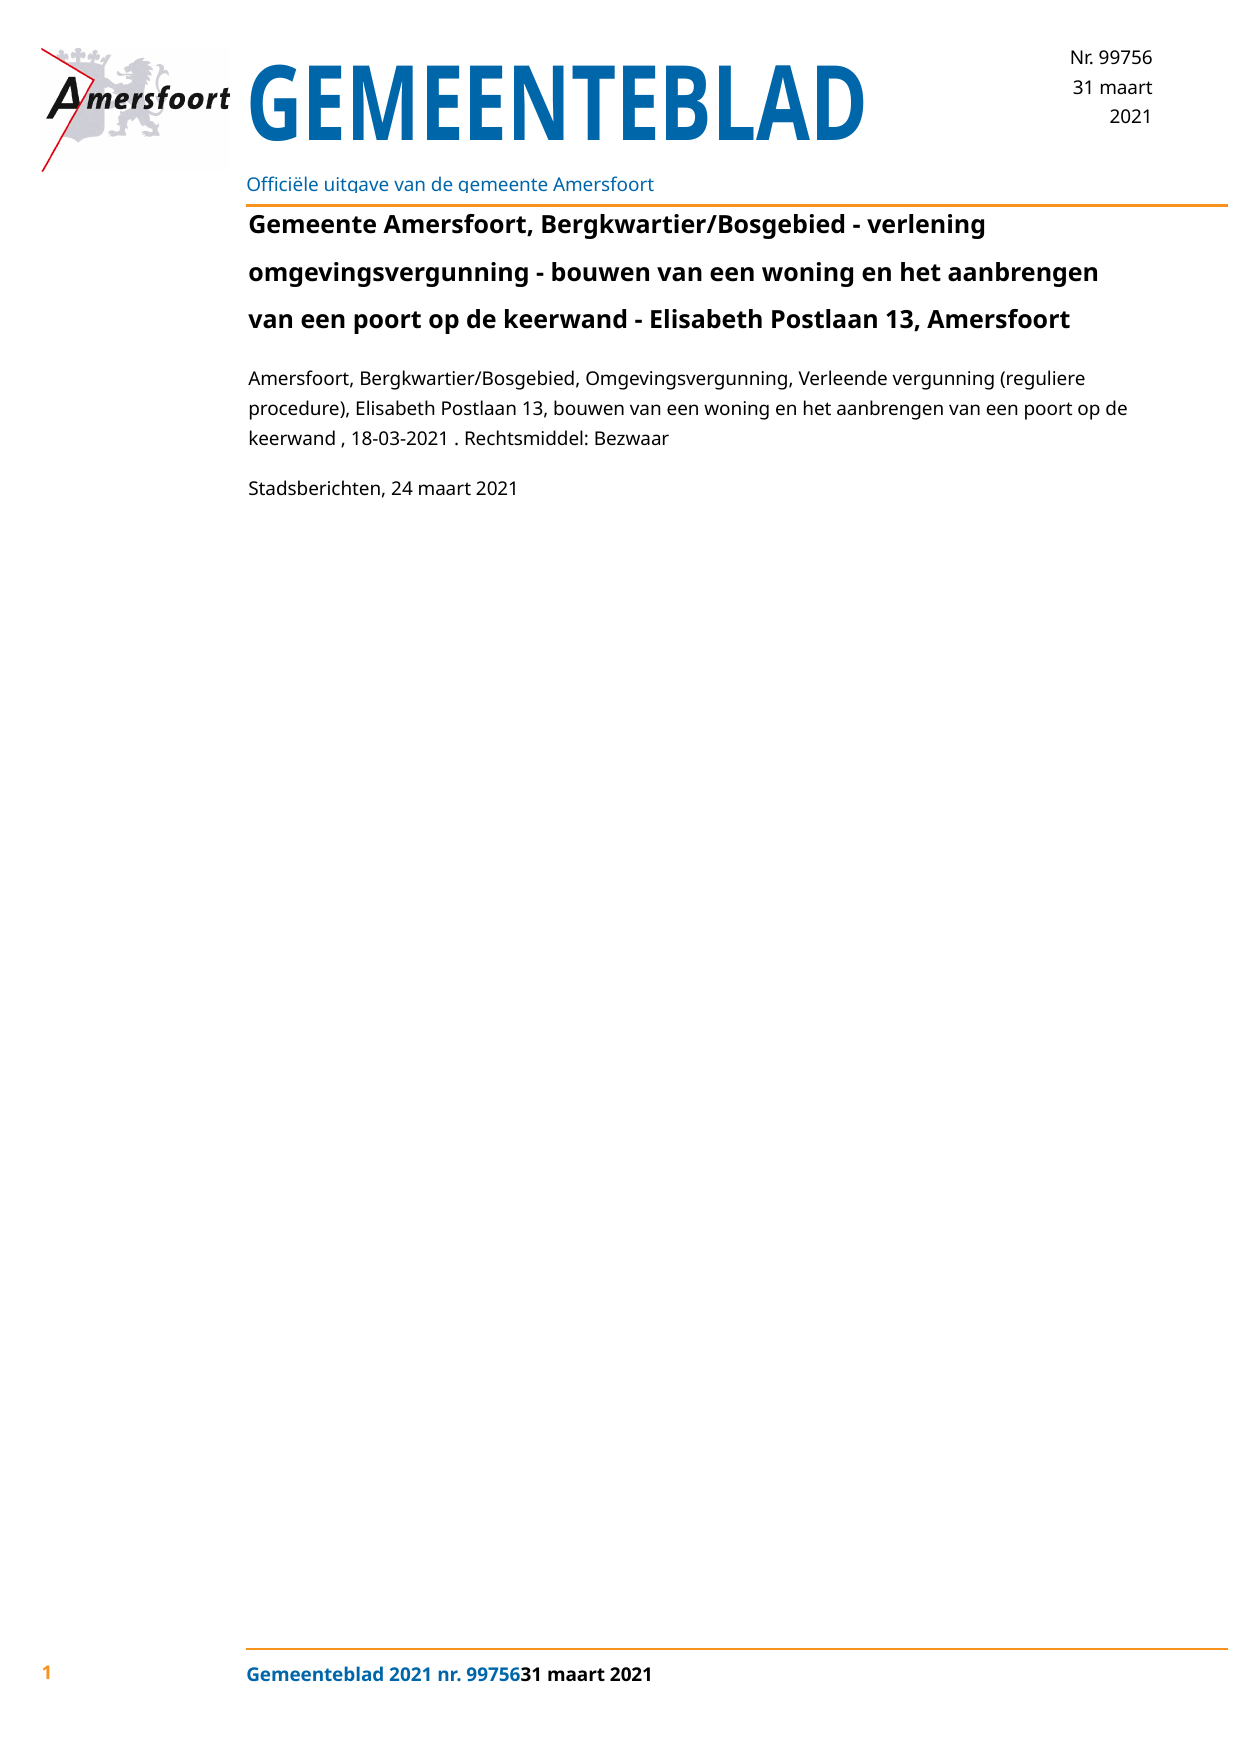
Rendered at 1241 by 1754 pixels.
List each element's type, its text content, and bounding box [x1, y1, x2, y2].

text Amersfoort, Bergkwartier/Bosgebied, Omgevingsvergunning, Verleende vergunning (reguliere procedure), Elisabeth Postlaan 13, bouwen van een woning en het aanbrengen van een poort op de keerwand , 18-03-2021 . Rechtsmiddel: Bezwaar [248, 366, 1152, 450]
picture [41, 47, 231, 172]
text Gemeente Amersfoort, Bergkwartier/Bosgebied - verlening omgevingsvergunning - bouwen van een woning en het aanbrengen van een poort op de keerwand - Elisabeth Postlaan 13, Amersfoort [248, 207, 1152, 336]
text Stadsberichten, 24 maart 2021 [248, 475, 1152, 501]
